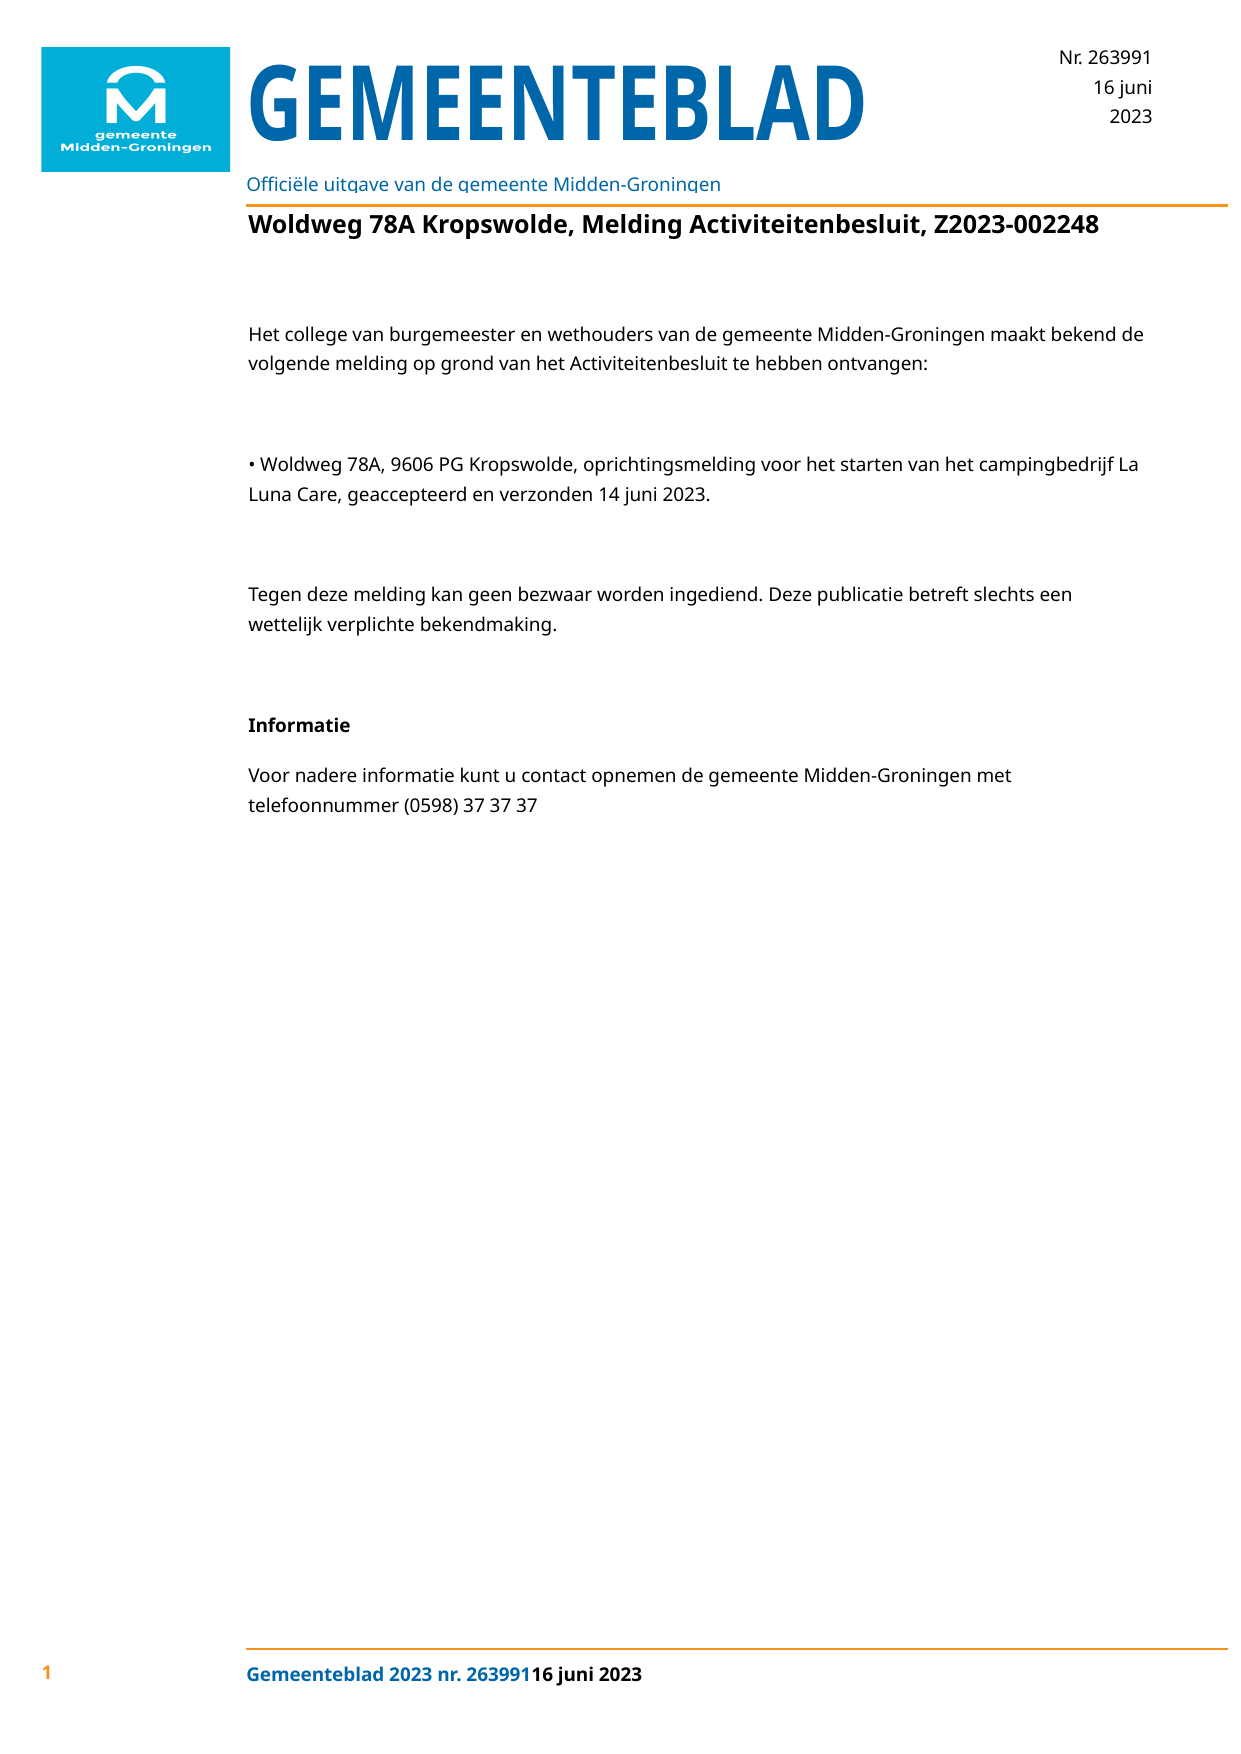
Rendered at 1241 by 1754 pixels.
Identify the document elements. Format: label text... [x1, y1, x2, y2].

text Voor nadere informatie kunt u contact opnemen de gemeente Midden-Groningen met telefoonnummer (0598) 37 37 37 [248, 762, 1152, 818]
text Informatie [248, 712, 1152, 738]
picture [108, 66, 164, 82]
picture [184, 146, 190, 153]
picture [107, 89, 165, 122]
text Woldweg 78A Kropswolde, Melding Activiteitenbesluit, Z2023-002248 [248, 207, 1152, 241]
text • Woldweg 78A, 9606 PG Kropswolde, oprichtingsmelding voor het starten van het campingbedrijf La Luna Care, geaccepteerd en verzonden 14 juni 2023. [248, 451, 1152, 506]
text Tegen deze melding kan geen bezwaar worden ingediend. Deze publicatie betreft slechts een wettelijk verplichte bekendmaking. [248, 582, 1152, 637]
text Het college van burgemeester en wethouders van de gemeente Midden-Groningen maakt bekend de volgende melding op grond van het Activiteitenbesluit te hebben ontvangen: [248, 321, 1152, 376]
